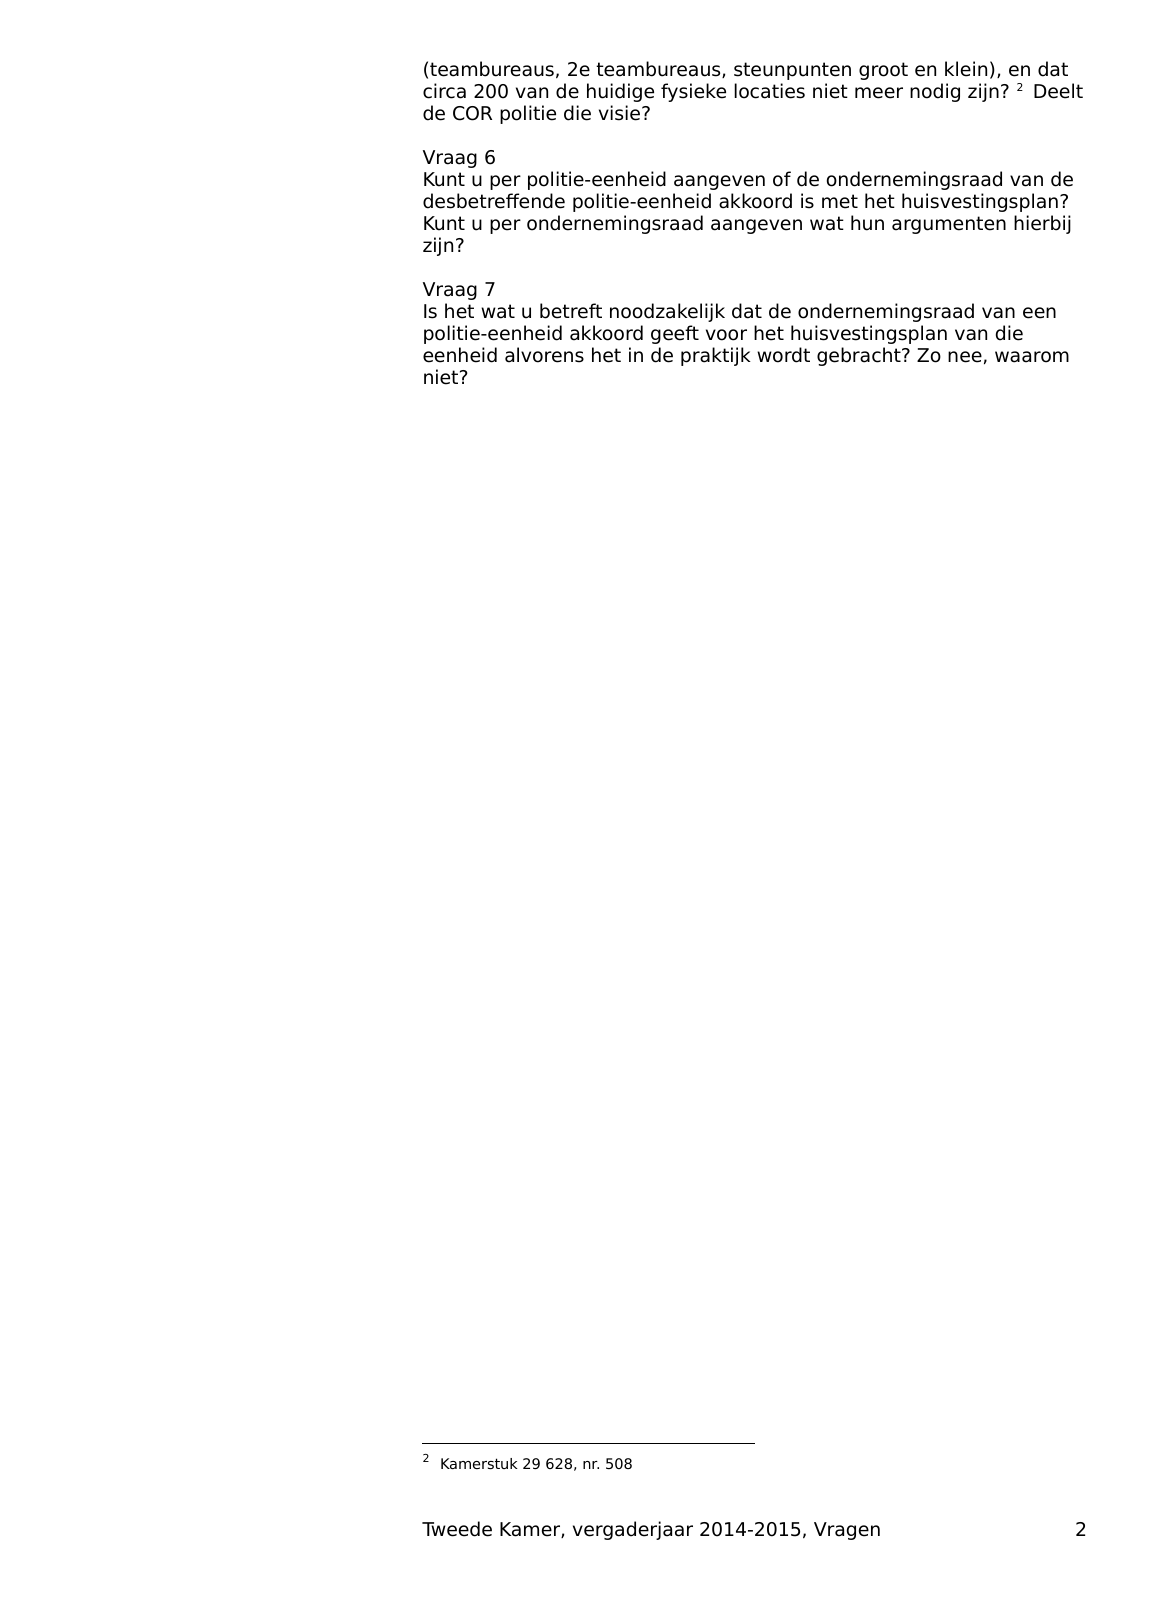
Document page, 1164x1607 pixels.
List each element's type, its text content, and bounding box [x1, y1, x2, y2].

text Vraag 7 [422, 279, 1087, 301]
text Vraag 6 [422, 147, 1087, 169]
text Is het wat u betreft noodzakelijk dat de ondernemingsraad van een politie-eenheid akkoord geeft voor het huisvestingsplan van die eenheid alvorens het in de praktijk wordt gebracht? Zo nee, waarom niet? [422, 301, 1087, 389]
text Kamerstuk 29 628, nr. 508 [422, 1452, 1087, 1474]
text (teambureaus, 2e teambureaus, steunpunten groot en klein), en dat circa 200 van de huidige fysieke locaties niet meer nodig zijn? Deelt de COR politie die visie? [422, 59, 1087, 125]
text Kunt u per politie-eenheid aangeven of de ondernemingsraad van de desbetreffende politie-eenheid akkoord is met het huisvestingsplan? Kunt u per ondernemingsraad aangeven wat hun argumenten hierbij zijn? [422, 169, 1087, 257]
